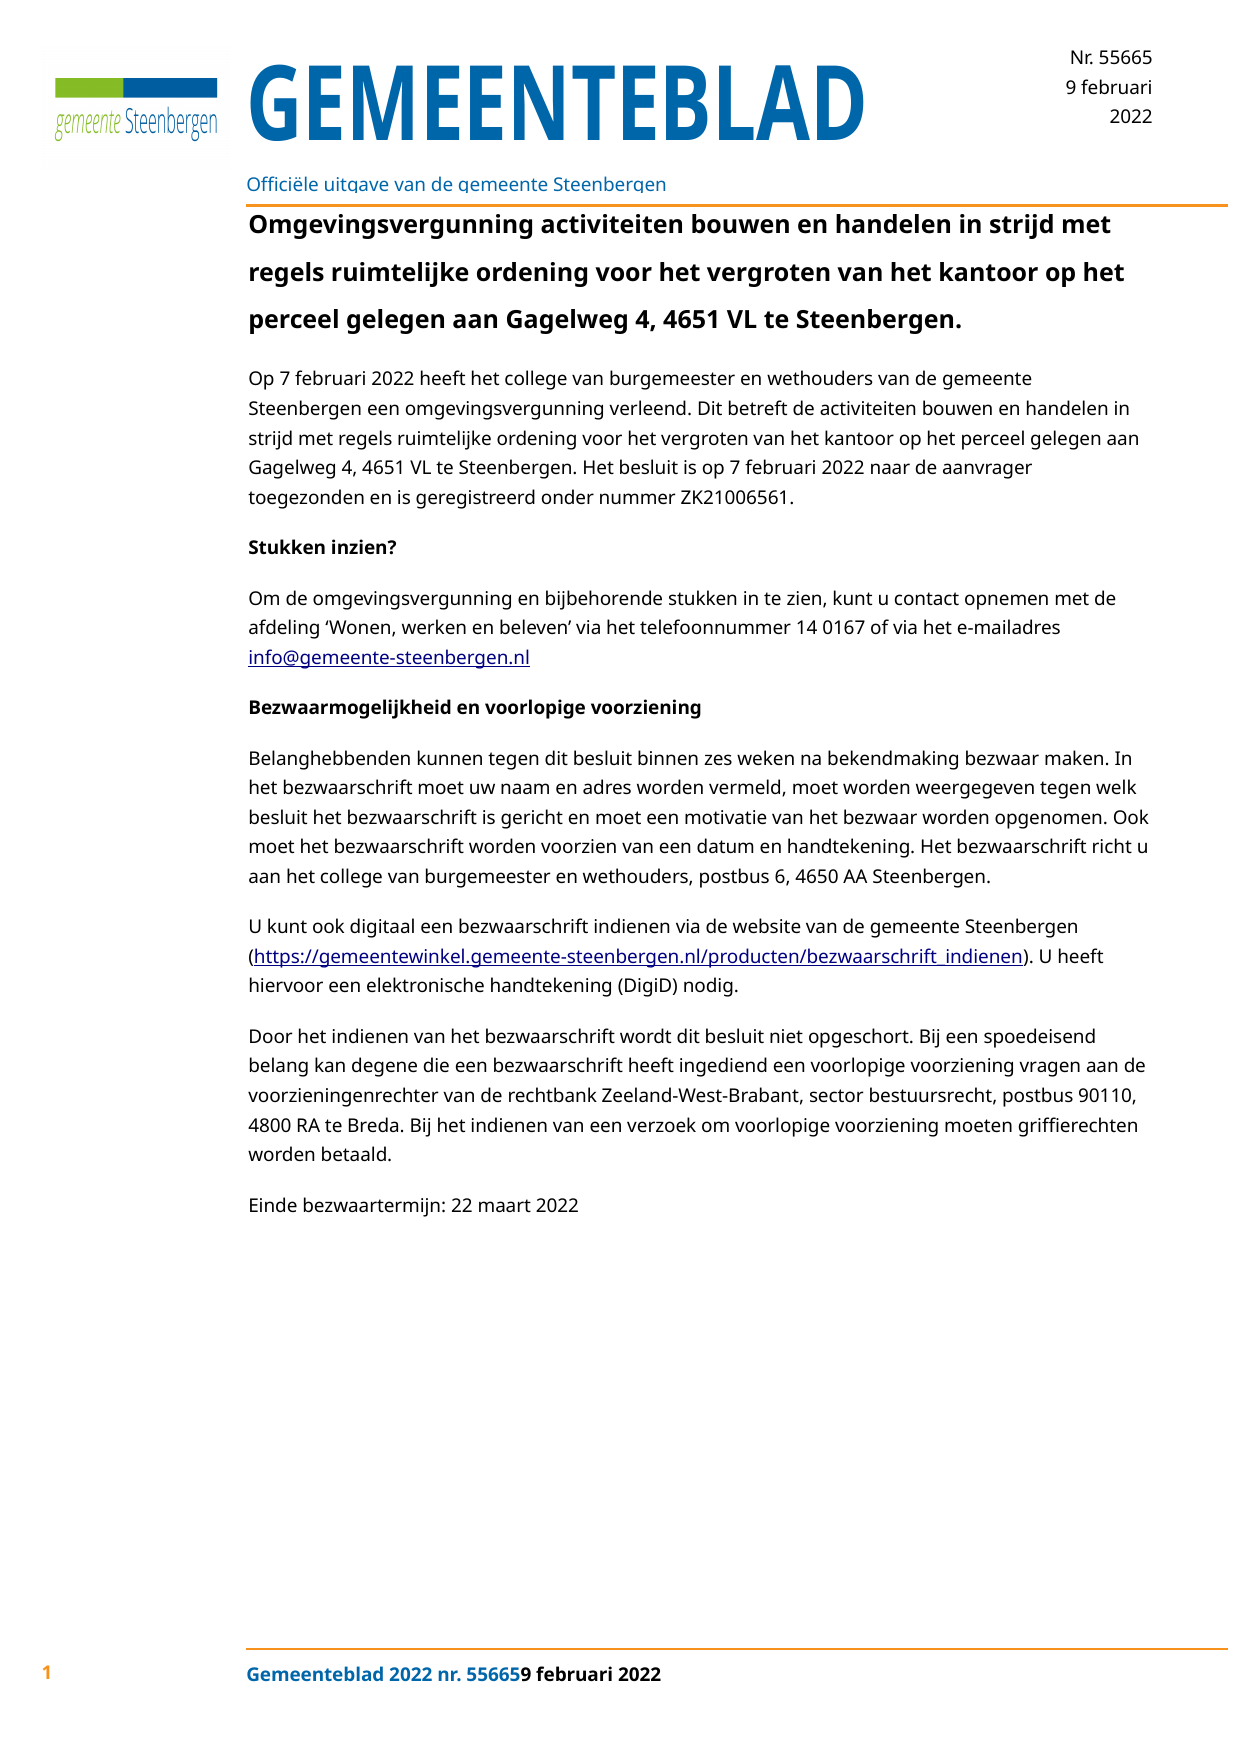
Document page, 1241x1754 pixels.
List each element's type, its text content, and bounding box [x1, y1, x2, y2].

text Door het indienen van het bezwaarschrift wordt dit besluit niet opgeschort. Bij een spoedeisend belang kan degene die een bezwaarschrift heeft ingediend een voorlopige voorziening vragen aan de voorzieningenrechter van de rechtbank Zeeland-West-Brabant, sector bestuursrecht, postbus 90110, 4800 RA te Breda. Bij het indienen van een verzoek om voorlopige voorziening moeten griffierechten worden betaald. [248, 1023, 1152, 1167]
text Belanghebbenden kunnen tegen dit besluit binnen zes weken na bekendmaking bezwaar maken. In het bezwaarschrift moet uw naam en adres worden vermeld, moet worden weergegeven tegen welk besluit het bezwaarschrift is gericht en moet een motivatie van het bezwaar worden opgenomen. Ook moet het bezwaarschrift worden voorzien van een datum en handtekening. Het bezwaarschrift richt u aan het college van burgemeester en wethouders, postbus 6, 4650 AA Steenbergen. [248, 745, 1152, 889]
text Op 7 februari 2022 heeft het college van burgemeester en wethouders van de gemeente Steenbergen een omgevingsvergunning verleend. Dit betreft de activiteiten bouwen en handelen in strijd met regels ruimtelijke ordening voor het vergroten van het kantoor op het perceel gelegen aan Gagelweg 4, 4651 VL te Steenbergen. Het besluit is op 7 februari 2022 naar de aanvrager toegezonden en is geregistreerd onder nummer ZK21006561. [248, 366, 1152, 509]
text Stukken inzien? [248, 534, 1152, 560]
text Einde bezwaartermijn: 22 maart 2022 [248, 1192, 1152, 1217]
text U kunt ook digitaal een bezwaarschrift indienen via de website van de gemeente Steenbergen (https://gemeentewinkel.gemeente-steenbergen.nl/producten/bezwaarschrift_indienen). U heeft hiervoor een elektronische handtekening (DigiD) nodig. [248, 913, 1152, 998]
text Om de omgevingsvergunning en bijbehorende stukken in te zien, kunt u contact opnemen met de afdeling ‘Wonen, werken en beleven’ via het telefoonnummer 14 0167 of via het e-mailadres info@gemeente-steenbergen.nl [248, 585, 1152, 669]
picture [41, 47, 231, 172]
text Omgevingsvergunning activiteiten bouwen en handelen in strijd met regels ruimtelijke ordening voor het vergroten van het kantoor op het perceel gelegen aan Gagelweg 4, 4651 VL te Steenbergen. [248, 207, 1152, 336]
text Bezwaarmogelijkheid en voorlopige voorziening [248, 694, 1152, 720]
